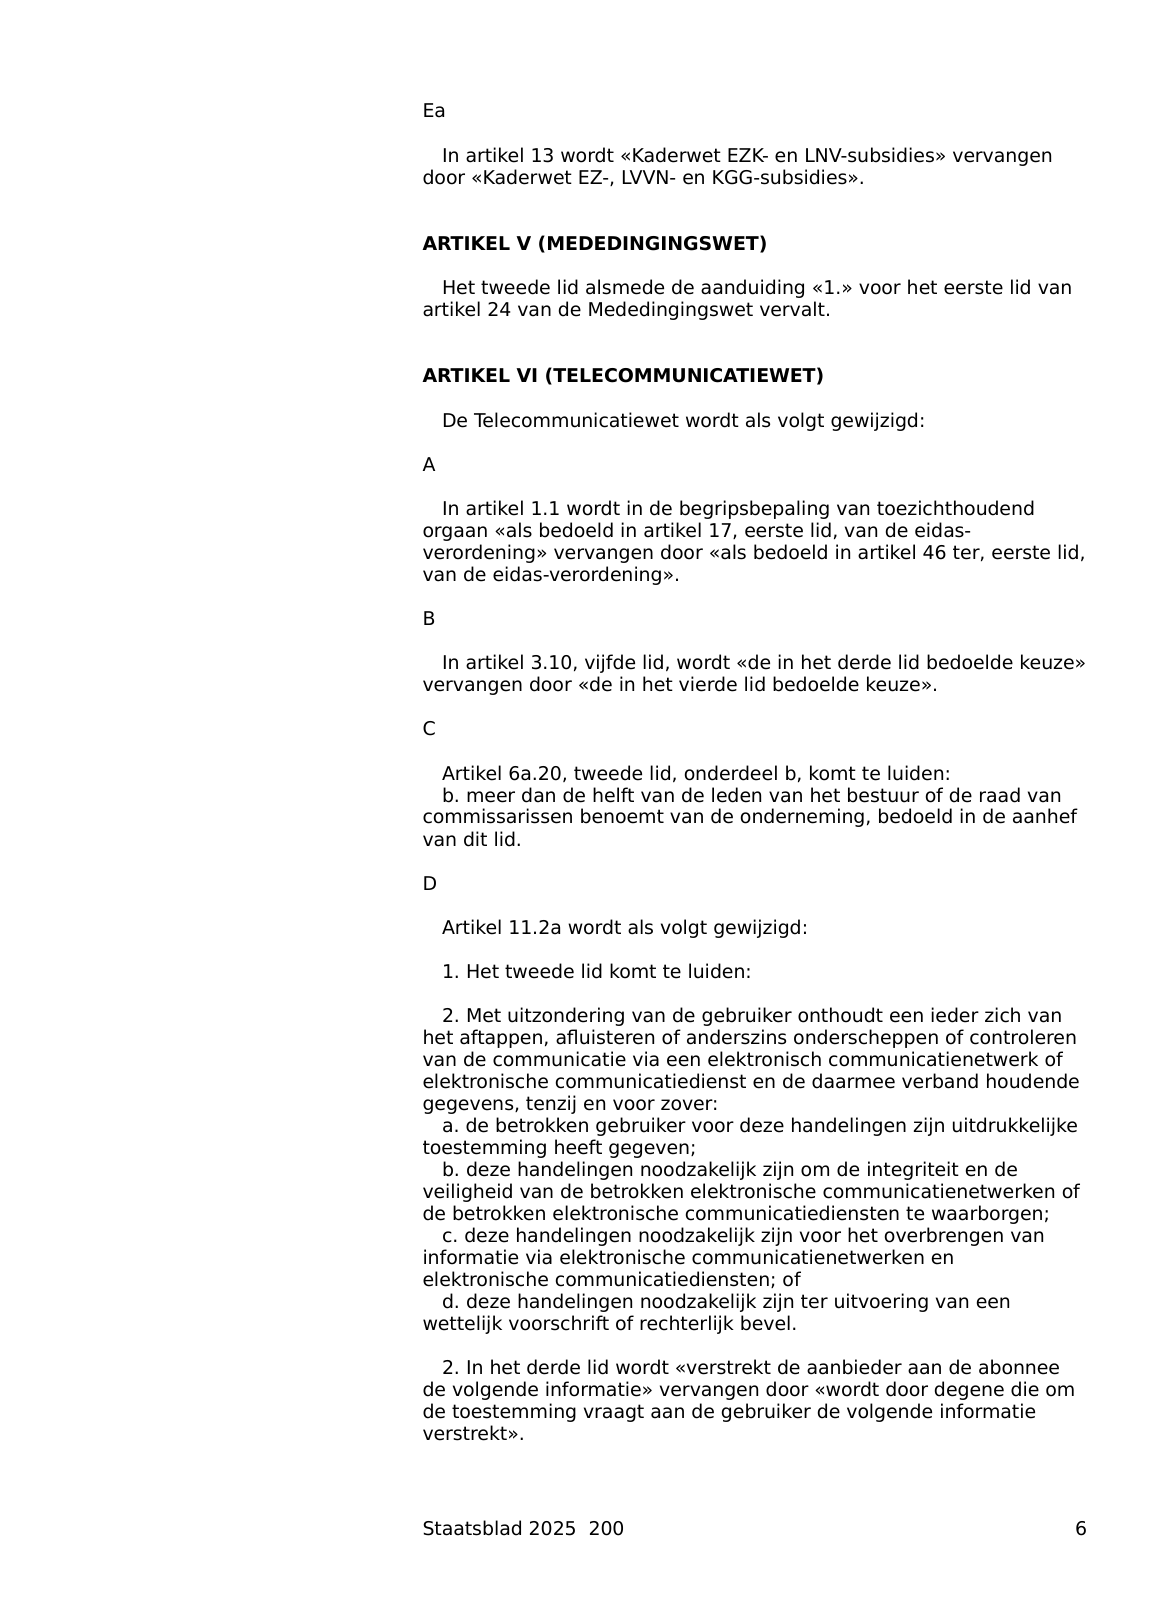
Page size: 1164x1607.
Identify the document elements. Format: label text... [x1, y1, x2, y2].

text Ea [422, 100, 1087, 122]
text Het tweede lid alsmede de aanduiding «1.» voor het eerste lid van artikel 24 van de Mededingingswet vervalt. [422, 277, 1087, 321]
text In artikel 13 wordt «Kaderwet EZK- en LNV-subsidies» vervangen door «Kaderwet EZ-, LVVN- en KGG-subsidies». [422, 144, 1087, 188]
text 2. In het derde lid wordt «verstrekt de aanbieder aan de abonnee de volgende informatie» vervangen door «wordt door degene die om de toestemming vraagt aan de gebruiker de volgende informatie verstrekt». [422, 1357, 1087, 1445]
text 2. Met uitzondering van de gebruiker onthoudt een ieder zich van het aftappen, afluisteren of anderszins onderscheppen of controleren van de communicatie via een elektronisch communicatienetwerk of elektronische communicatiedienst en de daarmee verband houdende gegevens, tenzij en voor zover: [422, 1005, 1087, 1115]
text Artikel 11.2a wordt als volgt gewijzigd: [422, 917, 1087, 939]
text Artikel 6a.20, tweede lid, onderdeel b, komt te luiden: [422, 762, 1087, 784]
text b. deze handelingen noodzakelijk zijn om de integriteit en de veiligheid van de betrokken elektronische communicatienetwerken of de betrokken elektronische communicatiediensten te waarborgen; [422, 1159, 1087, 1225]
text b. meer dan de helft van de leden van het bestuur of de raad van commissarissen benoemt van de onderneming, bedoeld in de aanhef van dit lid. [422, 784, 1087, 850]
text In artikel 3.10, vijfde lid, wordt «de in het derde lid bedoelde keuze» vervangen door «de in het vierde lid bedoelde keuze». [422, 652, 1087, 696]
text B [422, 608, 1087, 630]
subtitle ARTIKEL V (MEDEDINGINGSWET) [422, 233, 1087, 255]
text C [422, 718, 1087, 740]
subtitle ARTIKEL VI (TELECOMMUNICATIEWET) [422, 365, 1087, 387]
text In artikel 1.1 wordt in de begripsbepaling van toezichthoudend orgaan «als bedoeld in artikel 17, eerste lid, van de eidas-verordening» vervangen door «als bedoeld in artikel 46 ter, eerste lid, van de eidas-verordening». [422, 498, 1087, 586]
text a. de betrokken gebruiker voor deze handelingen zijn uitdrukkelijke toestemming heeft gegeven; [422, 1115, 1087, 1159]
text 1. Het tweede lid komt te luiden: [422, 961, 1087, 983]
text D [422, 873, 1087, 894]
text d. deze handelingen noodzakelijk zijn ter uitvoering van een wettelijk voorschrift of rechterlijk bevel. [422, 1291, 1087, 1335]
text c. deze handelingen noodzakelijk zijn voor het overbrengen van informatie via elektronische communicatienetwerken en elektronische communicatiediensten; of [422, 1225, 1087, 1291]
text A [422, 454, 1087, 476]
text De Telecommunicatiewet wordt als volgt gewijzigd: [422, 409, 1087, 432]
